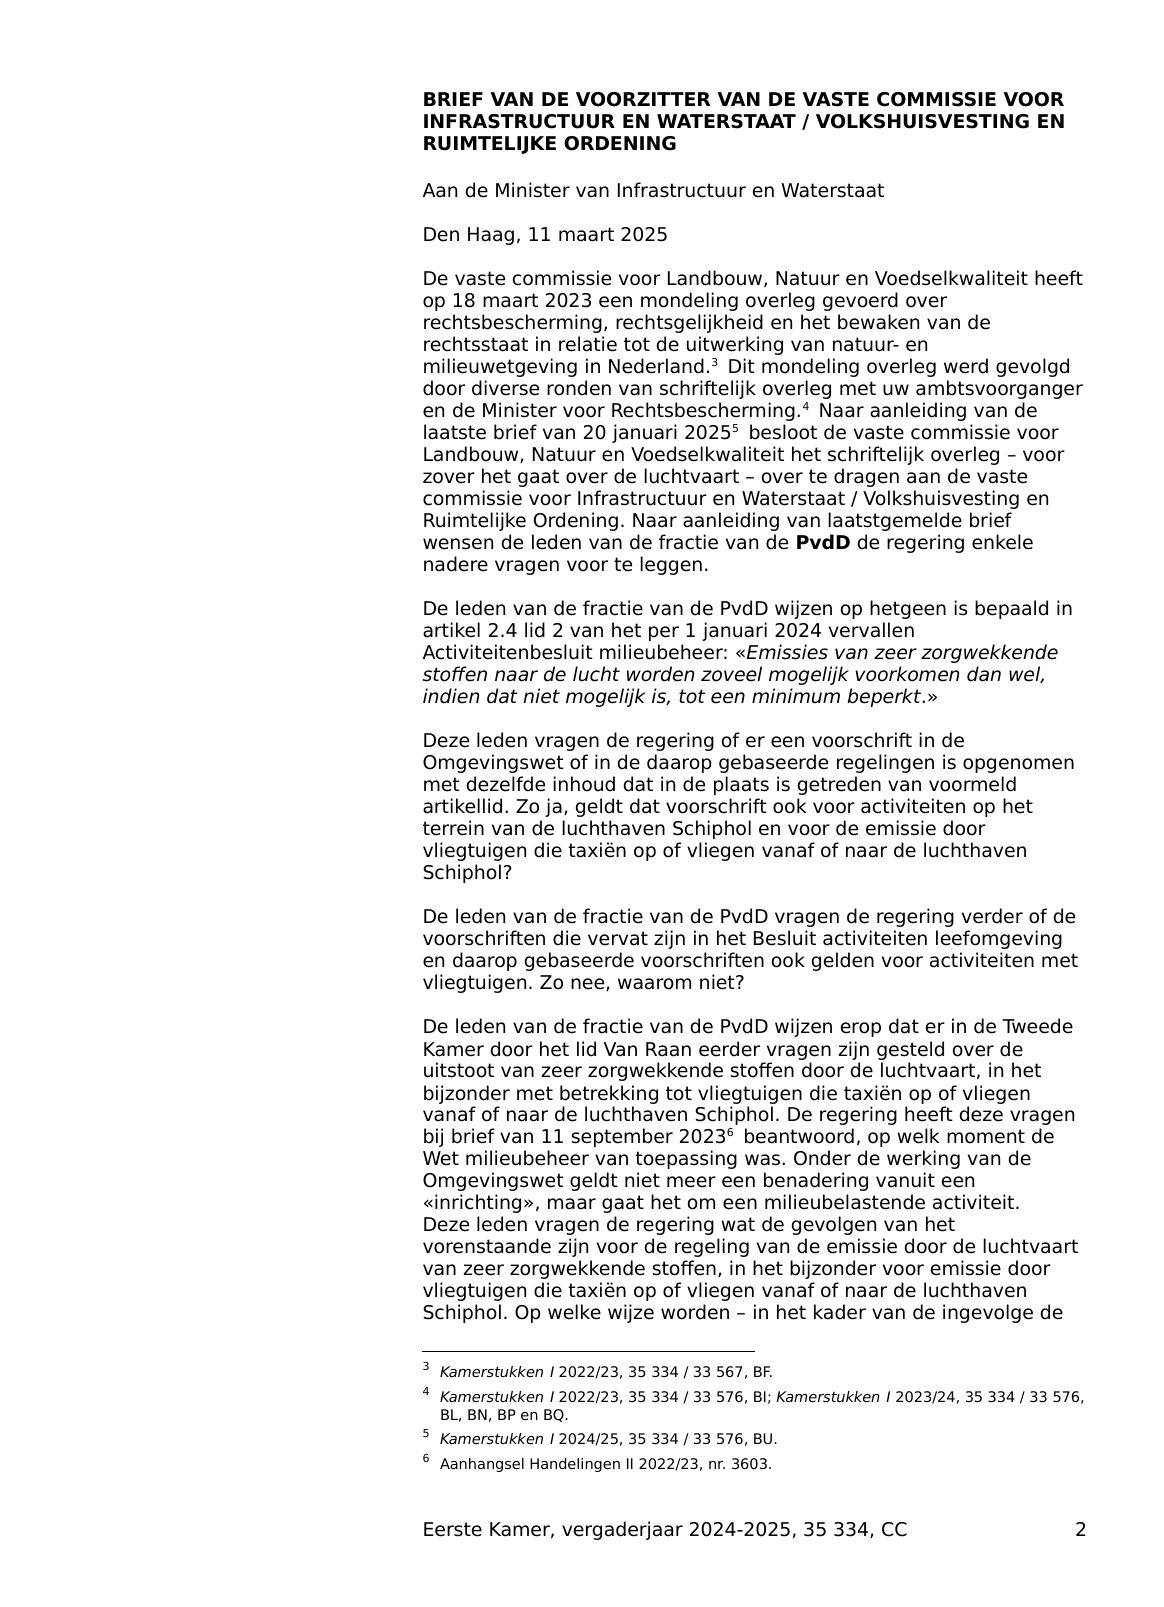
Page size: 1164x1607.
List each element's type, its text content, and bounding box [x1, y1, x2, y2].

text De leden van de fractie van de PvdD vragen de regering verder of de voorschriften die vervat zijn in het Besluit activiteiten leefomgeving en daarop gebaseerde voorschriften ook gelden voor activiteiten met vliegtuigen. Zo nee, waarom niet? [422, 906, 1087, 994]
text De leden van de fractie van de PvdD wijzen op hetgeen is bepaald in artikel 2.4 lid 2 van het per 1 januari 2024 vervallen Activiteitenbesluit milieubeheer: «Emissies van zeer zorgwekkende stoffen naar de lucht worden zoveel mogelijk voorkomen dan wel, indien dat niet mogelijk is, tot een minimum beperkt.» [422, 598, 1087, 708]
text Den Haag, 11 maart 2025 [422, 224, 1087, 246]
text Deze leden vragen de regering wat de gevolgen van het vorenstaande zijn voor de regeling van de emissie door de luchtvaart van zeer zorgwekkende stoffen, in het bijzonder voor emissie door vliegtuigen die taxiën op of vliegen vanaf of naar de luchthaven Schiphol. Op welke wijze worden – in het kader van de ingevolge de [422, 1214, 1087, 1324]
text Kamerstukken I 2022/23, 35 334 / 33 576, BI; Kamerstukken I 2023/24, 35 334 / 33 576, BL, BN, BP en BQ. [422, 1385, 1087, 1424]
text De vaste commissie voor Landbouw, Natuur en Voedselkwaliteit heeft op 18 maart 2023 een mondeling overleg gevoerd over rechtsbescherming, rechtsgelijkheid en het bewaken van de rechtsstaat in relatie tot de uitwerking van natuur- en milieuwetgeving in Nederland. Dit mondeling overleg werd gevolgd door diverse ronden van schriftelijk overleg met uw ambtsvoorganger en de Minister voor Rechtsbescherming. Naar aanleiding van de laatste brief van 20 januari 2025 besloot de vaste commissie voor Landbouw, Natuur en Voedselkwaliteit het schriftelijk overleg – voor zover het gaat over de luchtvaart – over te dragen aan de vaste commissie voor Infrastructuur en Waterstaat / Volkshuisvesting en Ruimtelijke Ordening. Naar aanleiding van laatstgemelde brief wensen de leden van de fractie van de PvdD de regering enkele nadere vragen voor te leggen. [422, 268, 1087, 576]
text Deze leden vragen de regering of er een voorschrift in de Omgevingswet of in de daarop gebaseerde regelingen is opgenomen met dezelfde inhoud dat in de plaats is getreden van voormeld artikellid. Zo ja, geldt dat voorschrift ook voor activiteiten op het terrein van de luchthaven Schiphol en voor de emissie door vliegtuigen die taxiën op of vliegen vanaf of naar de luchthaven Schiphol? [422, 730, 1087, 884]
text Aanhangsel Handelingen II 2022/23, nr. 3603. [422, 1452, 1087, 1474]
text Aan de Minister van Infrastructuur en Waterstaat [422, 180, 1087, 202]
text De leden van de fractie van de PvdD wijzen erop dat er in de Tweede Kamer door het lid Van Raan eerder vragen zijn gesteld over de uitstoot van zeer zorgwekkende stoffen door de luchtvaart, in het bijzonder met betrekking tot vliegtuigen die taxiën op of vliegen vanaf of naar de luchthaven Schiphol. De regering heeft deze vragen bij brief van 11 september 2023 beantwoord, op welk moment de Wet milieubeheer van toepassing was. Onder de werking van de Omgevingswet geldt niet meer een benadering vanuit een «inrichting», maar gaat het om een milieubelastende activiteit. [422, 1016, 1087, 1214]
text Kamerstukken I 2022/23, 35 334 / 33 567, BF. [422, 1360, 1087, 1382]
text Kamerstukken I 2024/25, 35 334 / 33 576, BU. [422, 1427, 1087, 1449]
subtitle BRIEF VAN DE VOORZITTER VAN DE VASTE COMMISSIE VOOR INFRASTRUCTUUR EN WATERSTAAT / VOLKSHUISVESTING EN RUIMTELIJKE ORDENING [422, 89, 1087, 155]
